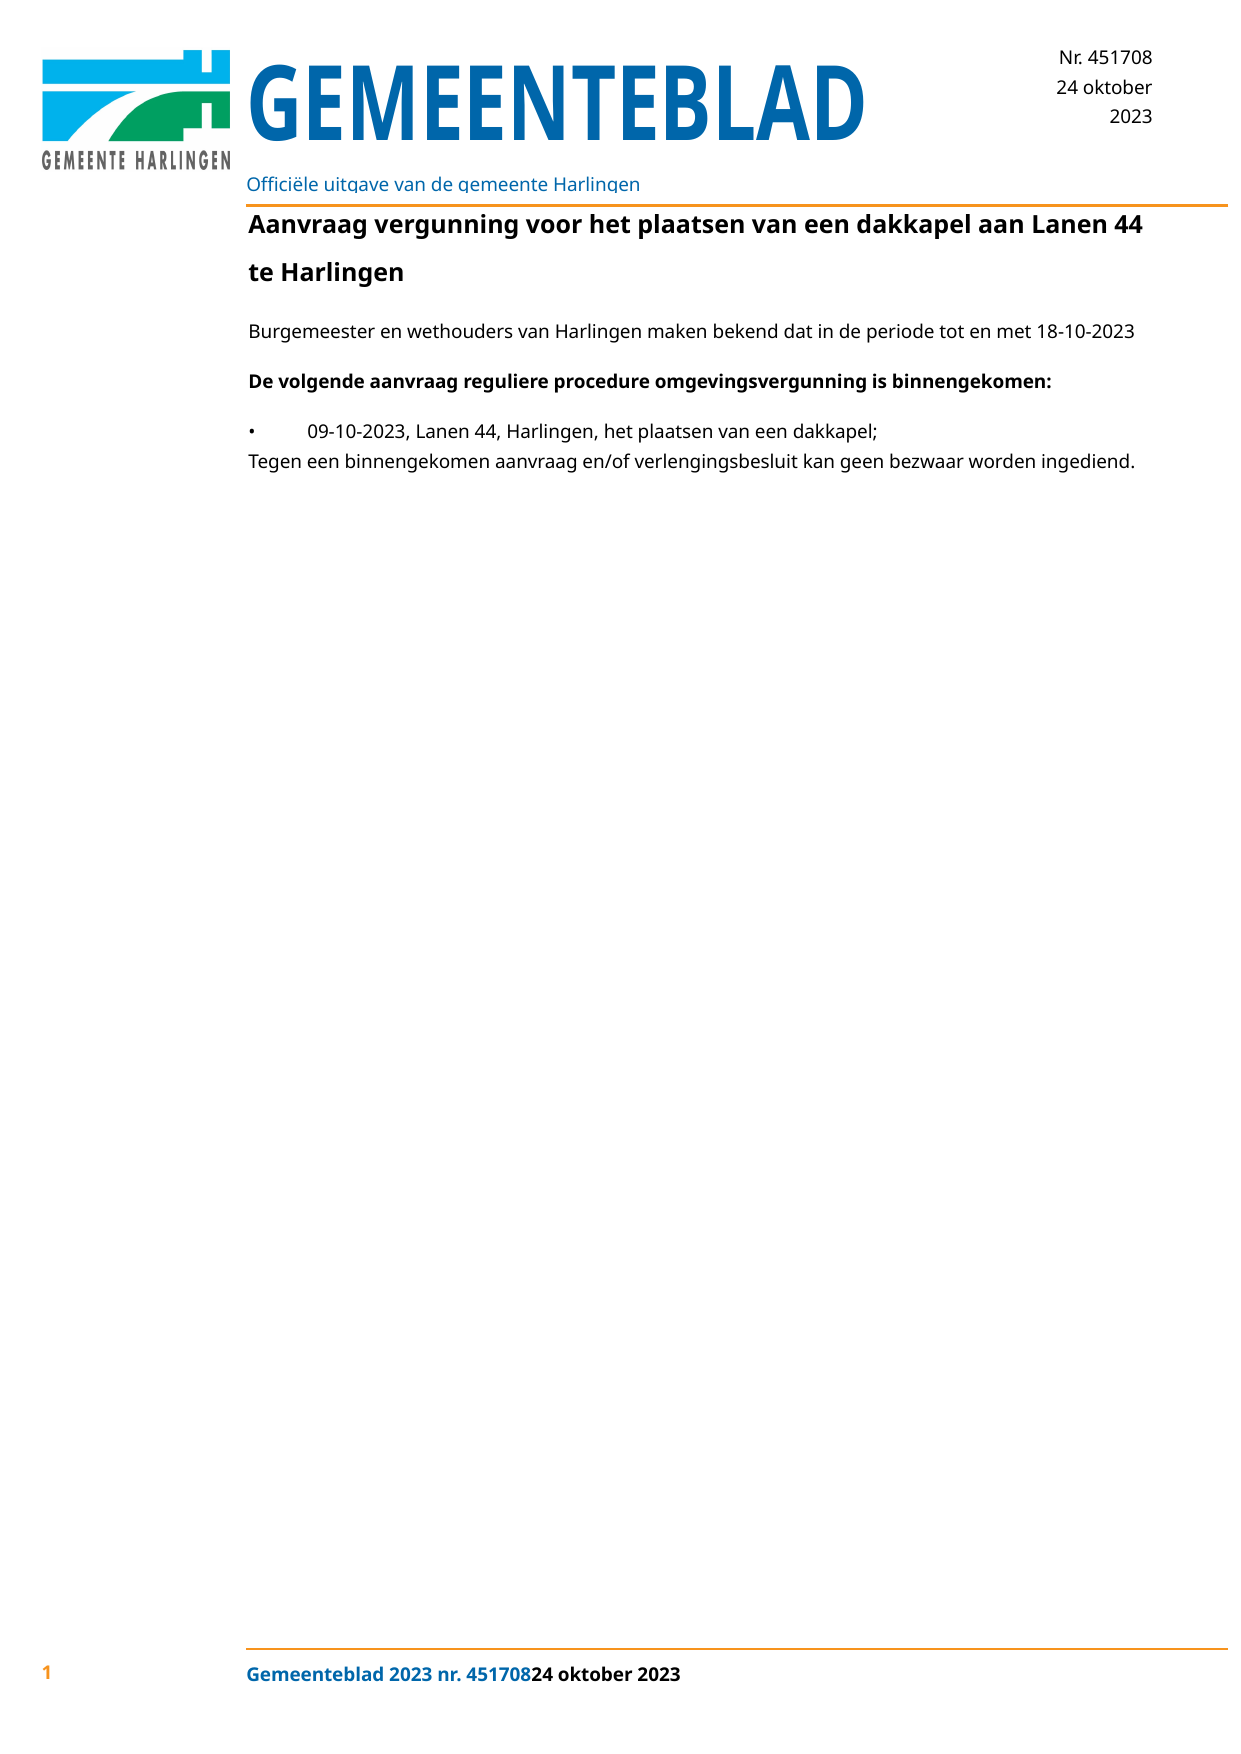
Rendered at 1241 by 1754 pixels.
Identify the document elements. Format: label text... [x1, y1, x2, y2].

list 09-10-2023, Lanen 44, Harlingen, het plaatsen van een dakkapel; [248, 419, 1152, 444]
text Burgemeester en wethouders van Harlingen maken bekend dat in de periode tot en met 18-10-2023 [248, 318, 1152, 344]
text Tegen een binnengekomen aanvraag en/of verlengingsbesluit kan geen bezwaar worden ingediend. [248, 448, 1152, 474]
text Aanvraag vergunning voor het plaatsen van een dakkapel aan Lanen 44 te Harlingen [248, 207, 1152, 288]
text De volgende aanvraag reguliere procedure omgevingsvergunning is binnengekomen: [248, 368, 1152, 394]
picture [41, 47, 231, 172]
